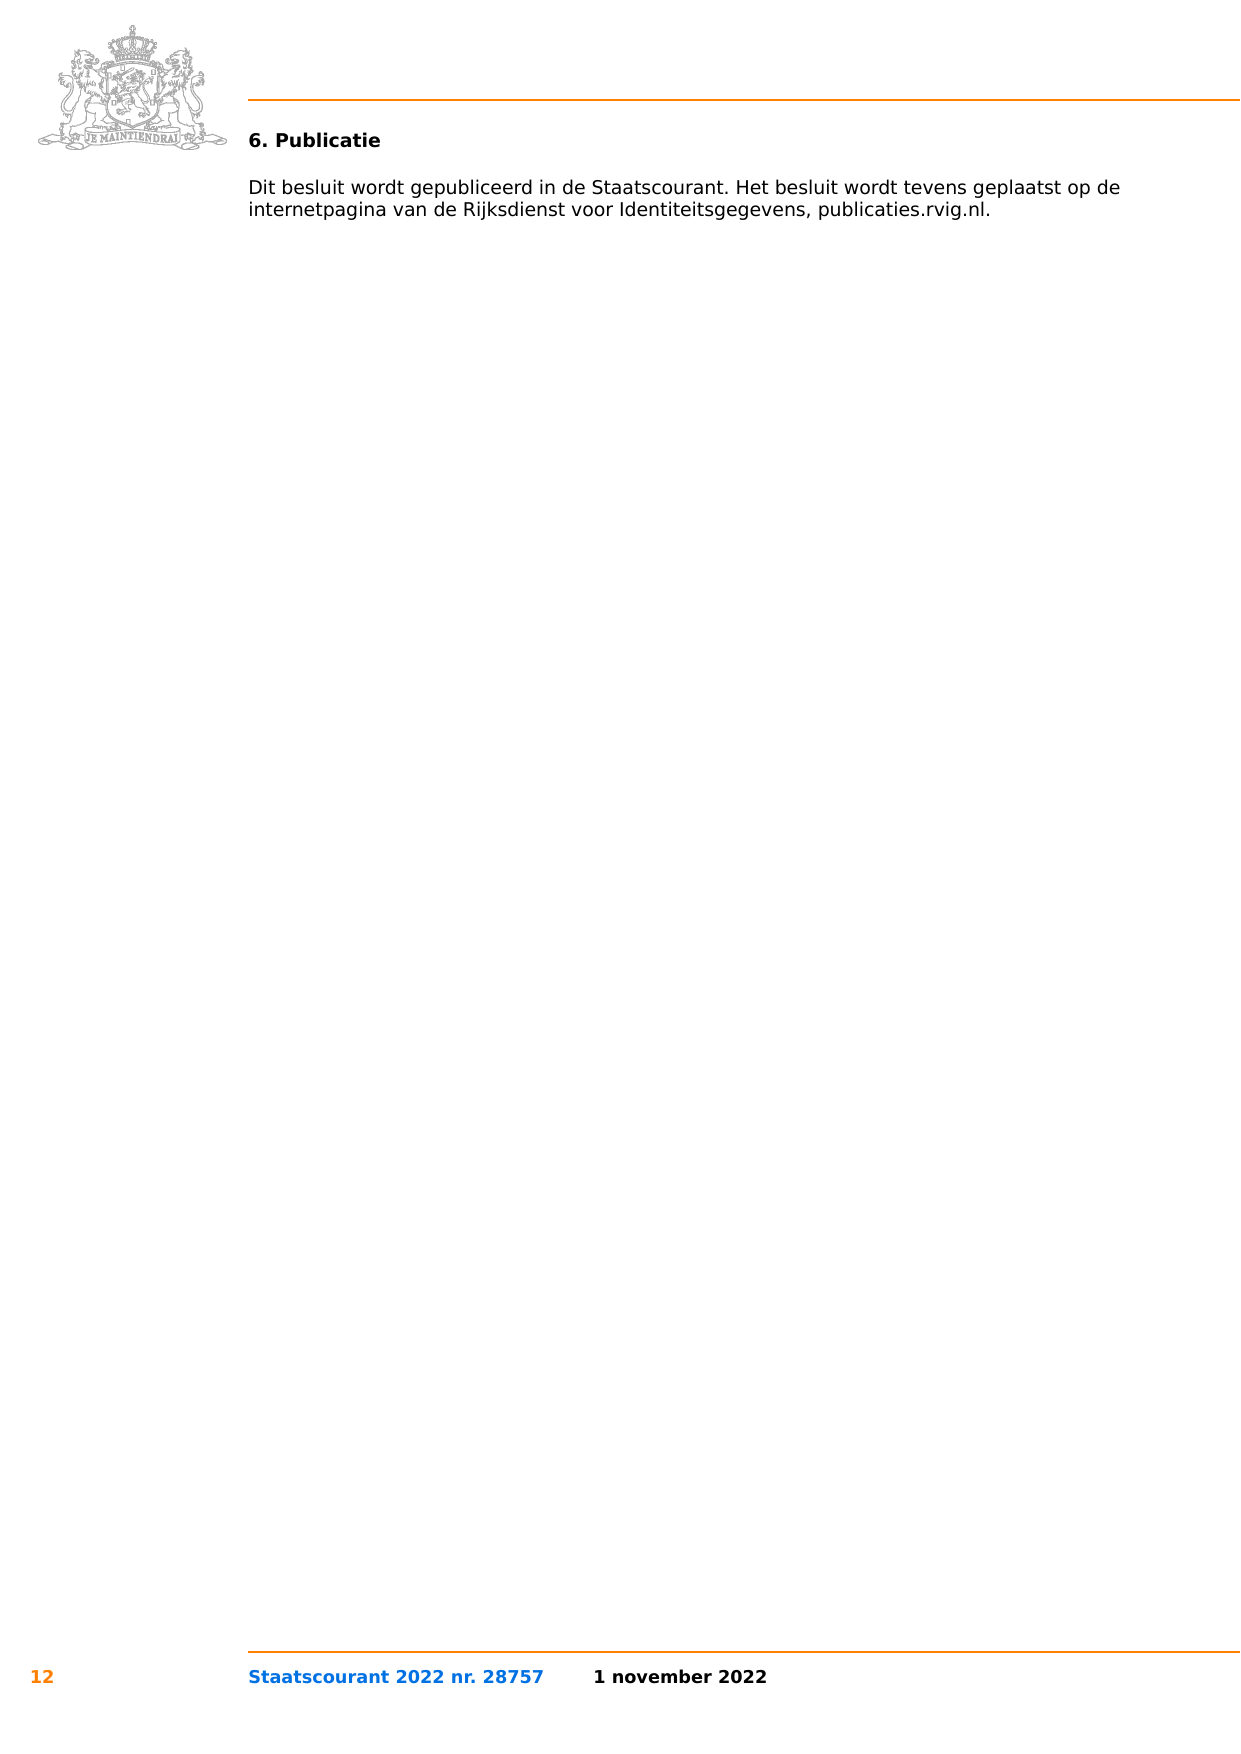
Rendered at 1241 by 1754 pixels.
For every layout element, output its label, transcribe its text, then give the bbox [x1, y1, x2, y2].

picture [38, 25, 227, 150]
text Dit besluit wordt gepubliceerd in de Staatscourant. Het besluit wordt tevens geplaatst op de internetpagina van de Rijksdienst voor Identiteitsgegevens, publicaties.rvig.nl. [248, 177, 1163, 221]
subtitle 6. Publicatie [248, 130, 1163, 152]
